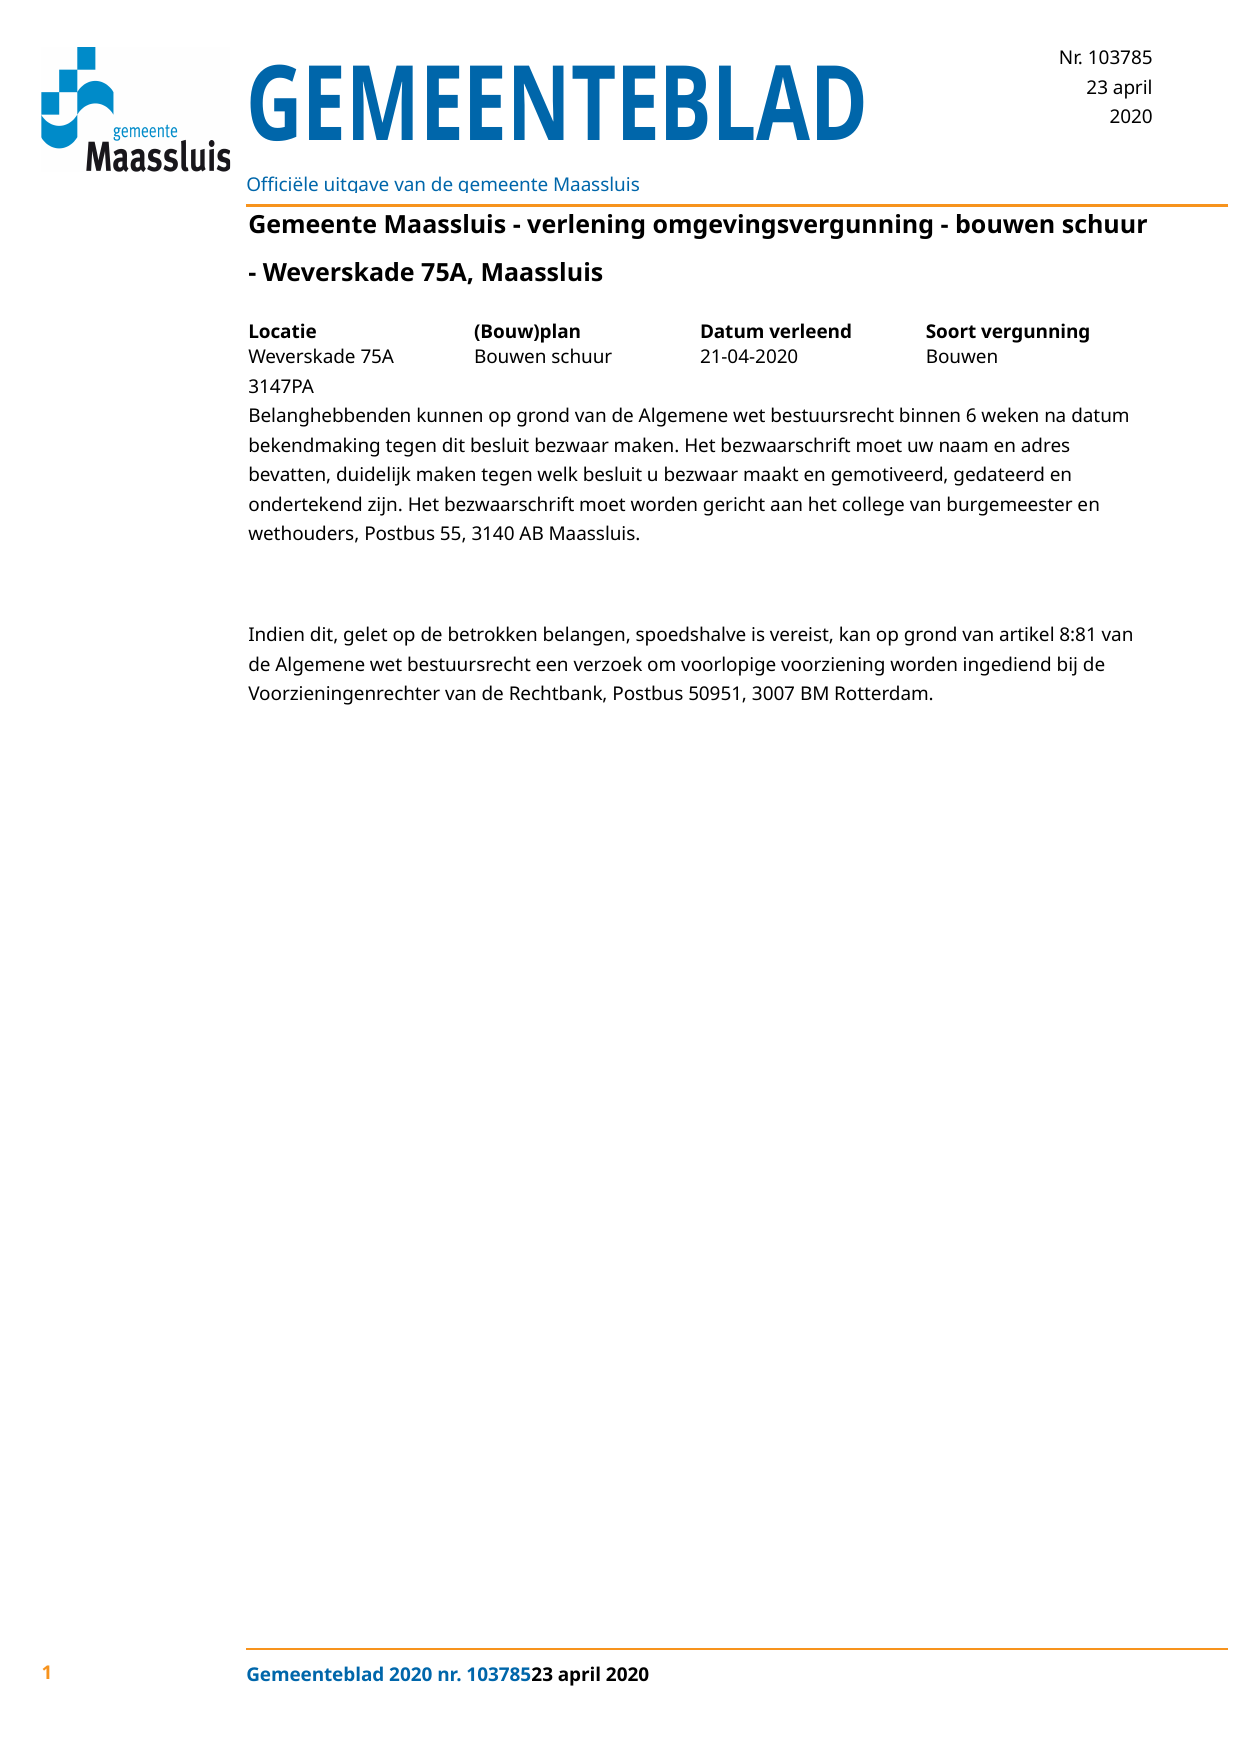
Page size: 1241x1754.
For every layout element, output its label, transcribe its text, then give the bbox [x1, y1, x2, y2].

text Indien dit, gelet op de betrokken belangen, spoedshalve is vereist, kan op grond van artikel 8:81 van de Algemene wet bestuursrecht een verzoek om voorlopige voorziening worden ingediend bij de Voorzieningenrechter van de Rechtbank, Postbus 50951, 3007 BM Rotterdam. [248, 621, 1152, 706]
table_header Soort vergunning [926, 318, 1152, 344]
picture [41, 47, 231, 172]
table_cell 21-04-2020 [700, 344, 926, 399]
table_cell Weverskade 75A 3147PA [248, 344, 474, 399]
table_header (Bouw)plan [474, 318, 700, 344]
table_header Datum verleend [700, 318, 926, 344]
text Belanghebbenden kunnen op grond van de Algemene wet bestuursrecht binnen 6 weken na datum bekendmaking tegen dit besluit bezwaar maken. Het bezwaarschrift moet uw naam en adres bevatten, duidelijk maken tegen welk besluit u bezwaar maakt en gemotiveerd, gedateerd en ondertekend zijn. Het bezwaarschrift moet worden gericht aan het college van burgemeester en wethouders, Postbus 55, 3140 AB Maassluis. [248, 402, 1152, 546]
table_cell Bouwen schuur [474, 344, 700, 399]
table_cell Bouwen [926, 344, 1152, 399]
picture [41, 47, 77, 92]
text Gemeente Maassluis - verlening omgevingsvergunning - bouwen schuur - Weverskade 75A, Maassluis [248, 207, 1152, 288]
table_header Locatie [248, 318, 474, 344]
